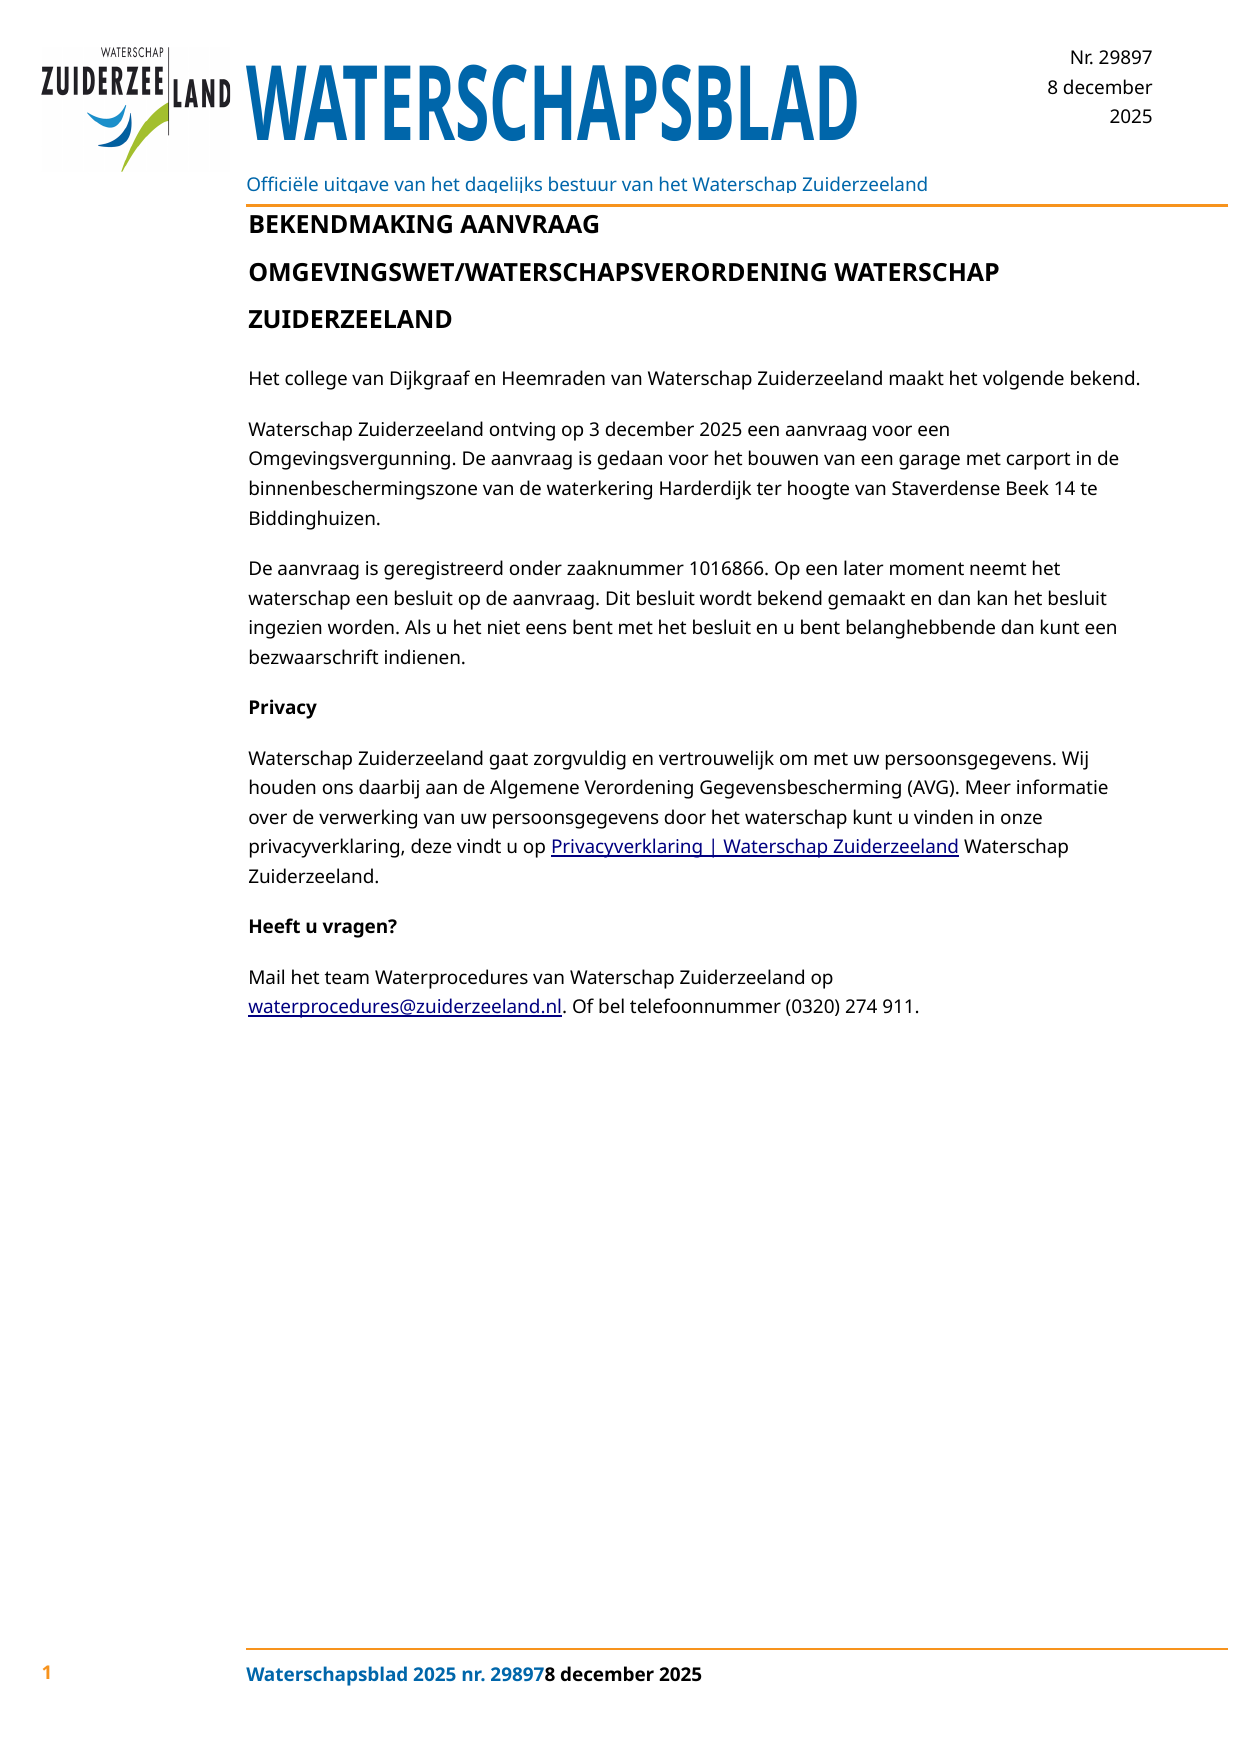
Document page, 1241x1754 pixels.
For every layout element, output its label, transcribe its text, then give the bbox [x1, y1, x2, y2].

text Privacy [248, 694, 1152, 720]
text Mail het team Waterprocedures van Waterschap Zuiderzeeland op waterprocedures@zuiderzeeland.nl. Of bel telefoonnummer (0320) 274 911. [248, 964, 1152, 1019]
text Heeft u vragen? [248, 913, 1152, 939]
text De aanvraag is geregistreerd onder zaaknummer 1016866. Op een later moment neemt het waterschap een besluit op de aanvraag. Dit besluit wordt bekend gemaakt en dan kan het besluit ingezien worden. Als u het niet eens bent met het besluit en u bent belanghebbende dan kunt een bezwaarschrift indienen. [248, 555, 1152, 669]
text Waterschap Zuiderzeeland gaat zorgvuldig en vertrouwelijk om met uw persoonsgegevens. Wij houden ons daarbij aan de Algemene Verordening Gegevensbescherming (AVG). Meer informatie over de verwerking van uw persoonsgegevens door het waterschap kunt u vinden in onze privacyverklaring, deze vindt u op Privacyverklaring | Waterschap Zuiderzeeland Waterschap Zuiderzeeland. [248, 745, 1152, 889]
text Waterschap Zuiderzeeland ontving op 3 december 2025 een aanvraag voor een Omgevingsvergunning. De aanvraag is gedaan voor het bouwen van een garage met carport in de binnenbeschermingszone van de waterkering Harderdijk ter hoogte van Staverdense Beek 14 te Biddinghuizen. [248, 416, 1152, 530]
text BEKENDMAKING AANVRAAG OMGEVINGSWET/WATERSCHAPSVERORDENING WATERSCHAP ZUIDERZEELAND [248, 207, 1152, 336]
text Het college van Dijkgraaf en Heemraden van Waterschap Zuiderzeeland maakt het volgende bekend. [248, 366, 1152, 391]
picture [41, 47, 231, 172]
